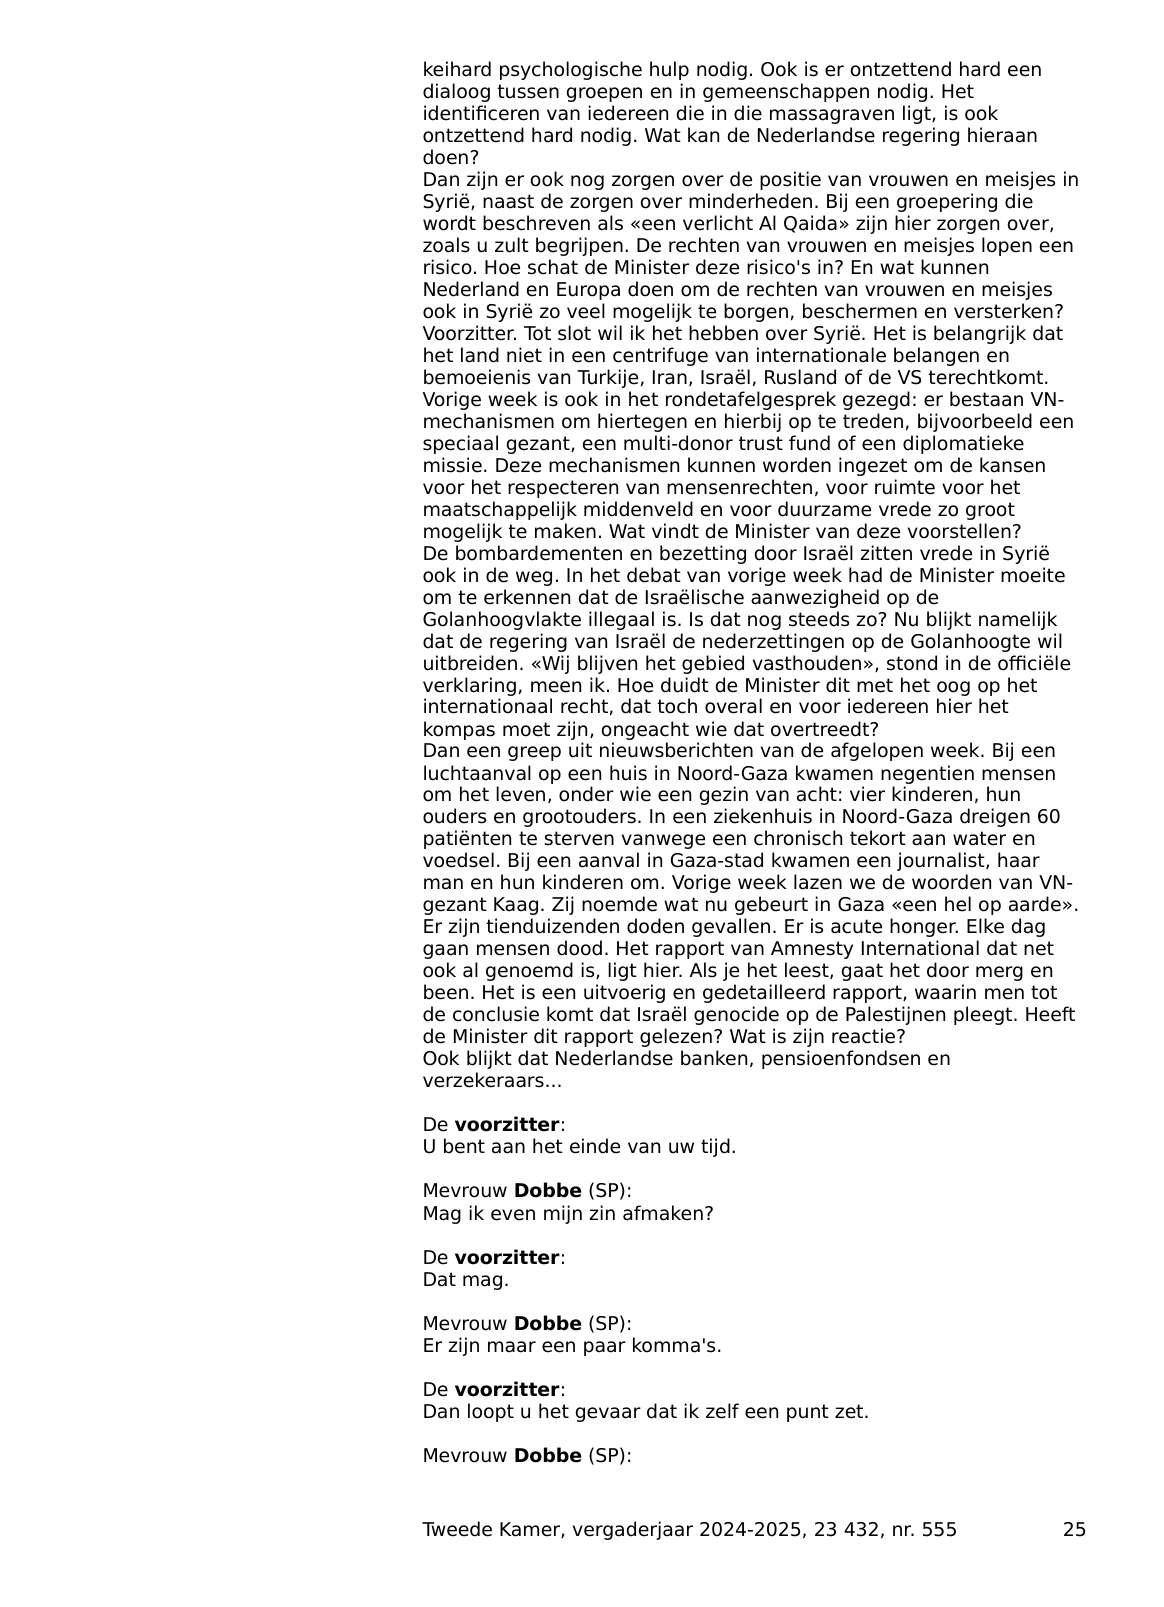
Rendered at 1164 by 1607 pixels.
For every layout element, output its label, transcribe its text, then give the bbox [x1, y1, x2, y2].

text Dan zijn er ook nog zorgen over de positie van vrouwen en meisjes in Syrië, naast de zorgen over minderheden. Bij een groepering die wordt beschreven als «een verlicht Al Qaida» zijn hier zorgen over, zoals u zult begrijpen. De rechten van vrouwen en meisjes lopen een risico. Hoe schat de Minister deze risico's in? En wat kunnen Nederland en Europa doen om de rechten van vrouwen en meisjes ook in Syrië zo veel mogelijk te borgen, beschermen en versterken? [422, 169, 1087, 323]
text Ook blijkt dat Nederlandse banken, pensioenfondsen en verzekeraars... [422, 1048, 1087, 1092]
text Mevrouw Dobbe (SP): [422, 1445, 1087, 1467]
text Mag ik even mijn zin afmaken? [422, 1202, 1087, 1224]
text Mevrouw Dobbe (SP): [422, 1313, 1087, 1335]
text De voorzitter: [422, 1379, 1087, 1401]
text Mevrouw Dobbe (SP): [422, 1180, 1087, 1202]
text De voorzitter: [422, 1247, 1087, 1268]
text Dat mag. [422, 1268, 1087, 1291]
text De bombardementen en bezetting door Israël zitten vrede in Syrië ook in de weg. In het debat van vorige week had de Minister moeite om te erkennen dat de Israëlische aanwezigheid op de Golanhoogvlakte illegaal is. Is dat nog steeds zo? Nu blijkt namelijk dat de regering van Israël de nederzettingen op de Golanhoogte wil uitbreiden. «Wij blijven het gebied vasthouden», stond in de officiële verklaring, meen ik. Hoe duidt de Minister dit met het oog op het internationaal recht, dat toch overal en voor iedereen hier het kompas moet zijn, ongeacht wie dat overtreedt? [422, 543, 1087, 740]
text keihard psychologische hulp nodig. Ook is er ontzettend hard een dialoog tussen groepen en in gemeenschappen nodig. Het identificeren van iedereen die in die massagraven ligt, is ook ontzettend hard nodig. Wat kan de Nederlandse regering hieraan doen? [422, 59, 1087, 169]
text Dan een greep uit nieuwsberichten van de afgelopen week. Bij een luchtaanval op een huis in Noord-Gaza kwamen negentien mensen om het leven, onder wie een gezin van acht: vier kinderen, hun ouders en grootouders. In een ziekenhuis in Noord-Gaza dreigen 60 patiënten te sterven vanwege een chronisch tekort aan water en voedsel. Bij een aanval in Gaza-stad kwamen een journalist, haar man en hun kinderen om. Vorige week lazen we de woorden van VN-gezant Kaag. Zij noemde wat nu gebeurt in Gaza «een hel op aarde». Er zijn tienduizenden doden gevallen. Er is acute honger. Elke dag gaan mensen dood. Het rapport van Amnesty International dat net ook al genoemd is, ligt hier. Als je het leest, gaat het door merg en been. Het is een uitvoerig en gedetailleerd rapport, waarin men tot de conclusie komt dat Israël genocide op de Palestijnen pleegt. Heeft de Minister dit rapport gelezen? Wat is zijn reactie? [422, 740, 1087, 1048]
text Voorzitter. Tot slot wil ik het hebben over Syrië. Het is belangrijk dat het land niet in een centrifuge van internationale belangen en bemoeienis van Turkije, Iran, Israël, Rusland of de VS terechtkomt. Vorige week is ook in het rondetafelgesprek gezegd: er bestaan VN-mechanismen om hiertegen en hierbij op te treden, bijvoorbeeld een speciaal gezant, een multi-donor trust fund of een diplomatieke missie. Deze mechanismen kunnen worden ingezet om de kansen voor het respecteren van mensenrechten, voor ruimte voor het maatschappelijk middenveld en voor duurzame vrede zo groot mogelijk te maken. Wat vindt de Minister van deze voorstellen? [422, 323, 1087, 543]
text De voorzitter: [422, 1114, 1087, 1136]
text Er zijn maar een paar komma's. [422, 1335, 1087, 1357]
text U bent aan het einde van uw tijd. [422, 1136, 1087, 1158]
text Dan loopt u het gevaar dat ik zelf een punt zet. [422, 1401, 1087, 1423]
